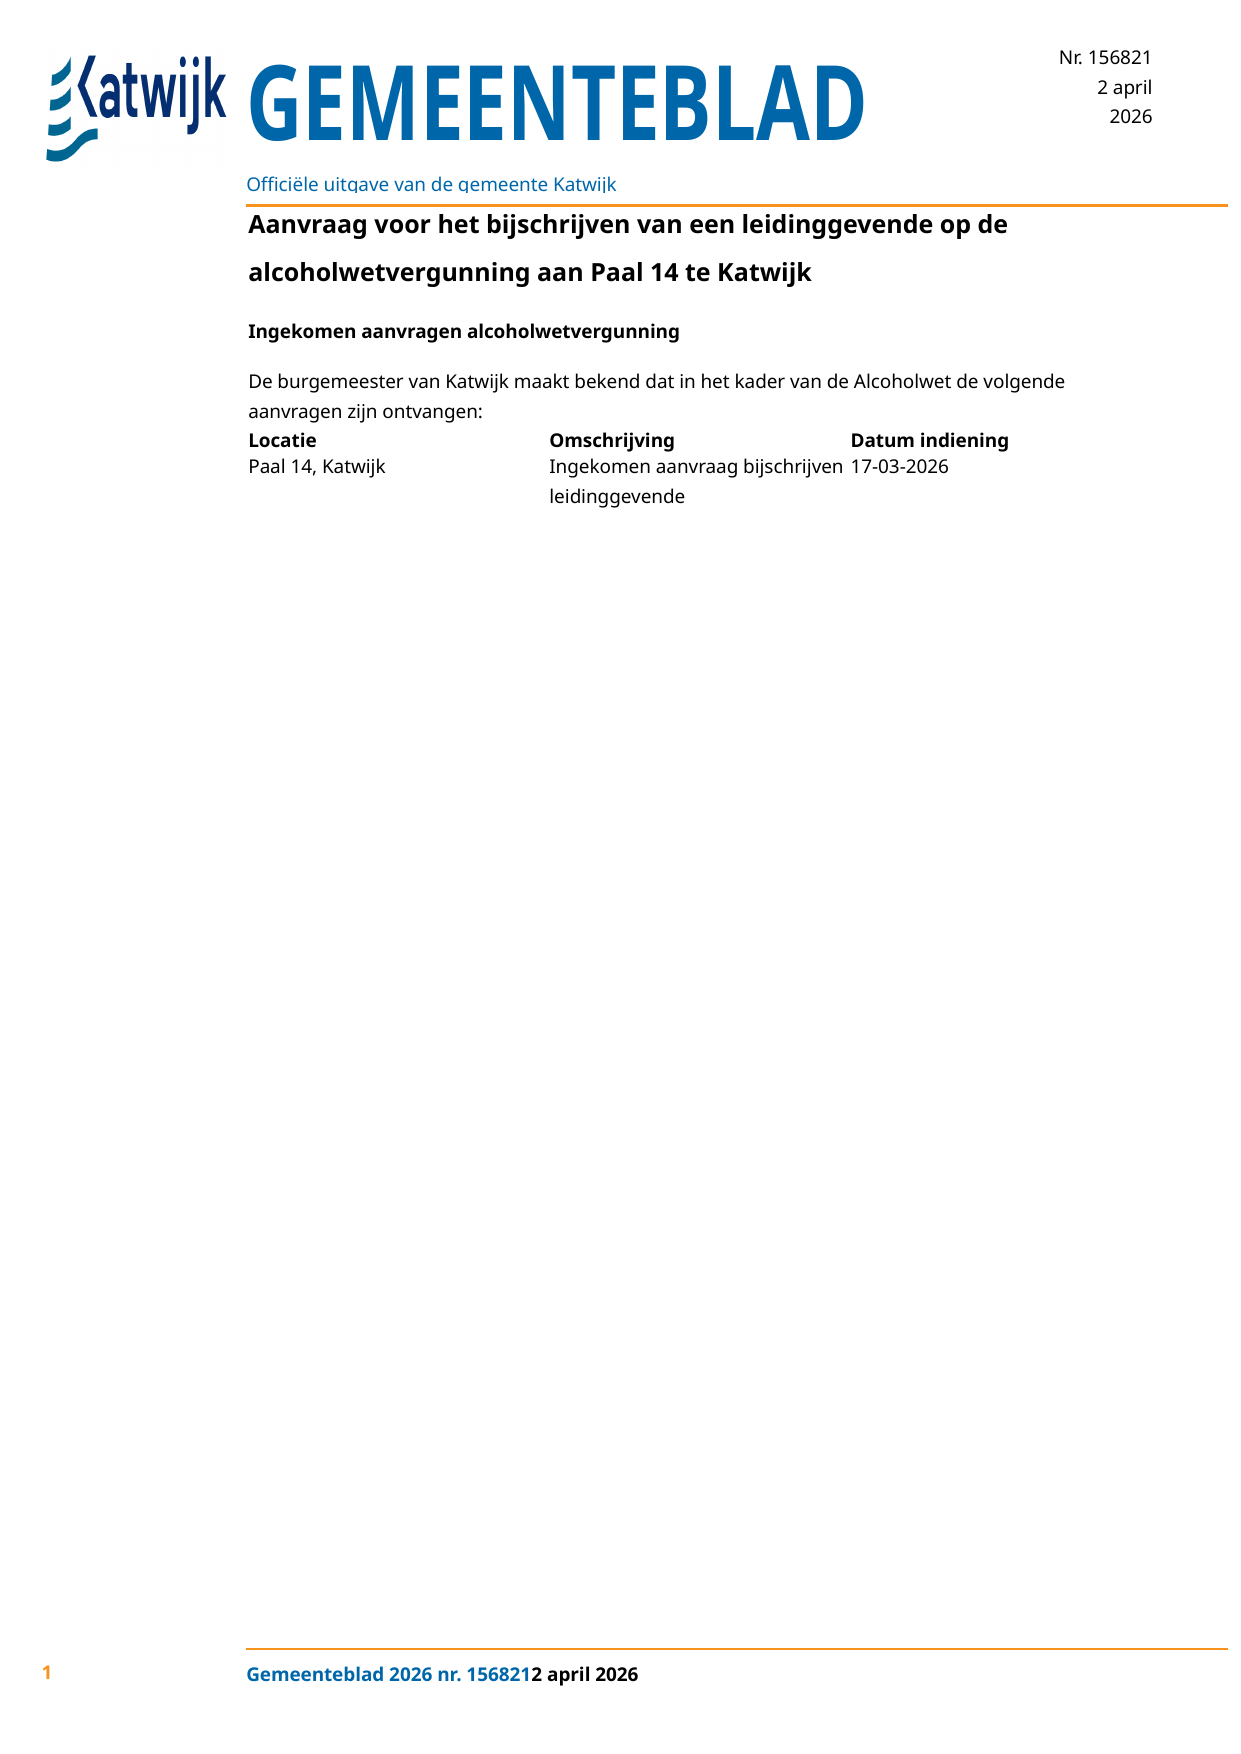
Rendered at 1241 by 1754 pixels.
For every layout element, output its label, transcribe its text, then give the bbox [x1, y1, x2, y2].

table_header Locatie [248, 428, 549, 453]
picture [41, 47, 231, 172]
text De burgemeester van Katwijk maakt bekend dat in het kader van de Alcoholwet de volgende aanvragen zijn ontvangen: [248, 368, 1152, 424]
table_cell 17-03-2026 [850, 453, 1152, 509]
text Aanvraag voor het bijschrijven van een leidinggevende op de alcoholwetvergunning aan Paal 14 te Katwijk [248, 207, 1152, 288]
table_header Datum indiening [850, 428, 1152, 453]
table_cell Paal 14, Katwijk [248, 453, 549, 509]
table_header Omschrijving [549, 428, 850, 453]
table_cell Ingekomen aanvraag bijschrijven leidinggevende [549, 453, 850, 509]
text Ingekomen aanvragen alcoholwetvergunning [248, 318, 1152, 344]
